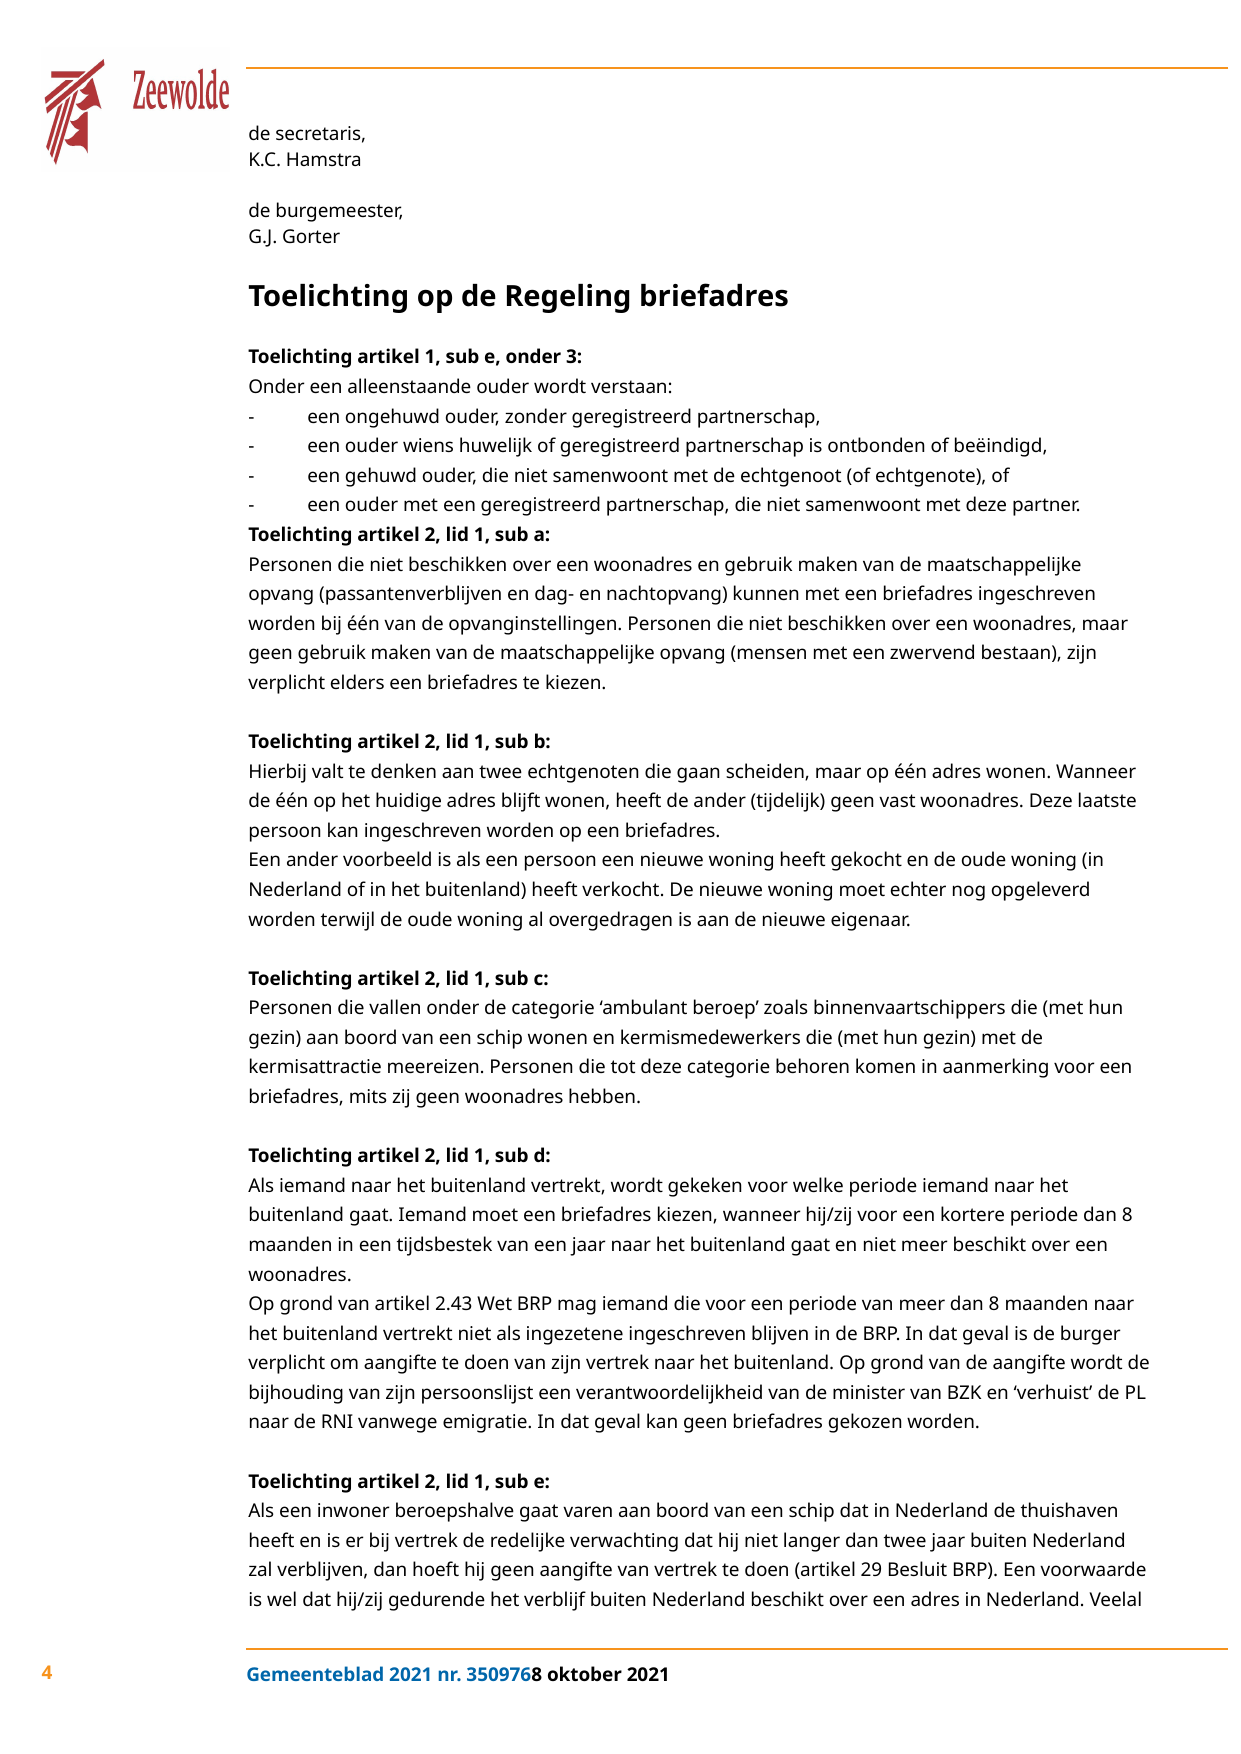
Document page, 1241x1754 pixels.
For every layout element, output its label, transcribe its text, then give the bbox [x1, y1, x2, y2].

text Op grond van artikel 2.43 Wet BRP mag iemand die voor een periode van meer dan 8 maanden naar het buitenland vertrekt niet als ingezetene ingeschreven blijven in de BRP. In dat geval is de burger verplicht om aangifte te doen van zijn vertrek naar het buitenland. Op grond van de aangifte wordt de bijhouding van zijn persoonslijst een verantwoordelijkheid van de minister van BZK en ‘verhuist’ de PL naar de RNI vanwege emigratie. In dat geval kan geen briefadres gekozen worden. [248, 1290, 1152, 1434]
list een ouder wiens huwelijk of geregistreerd partnerschap is ontbonden of beëindigd, [248, 432, 1152, 458]
text K.C. Hamstra [248, 146, 1152, 172]
picture [41, 47, 231, 172]
text Toelichting artikel 2, lid 1, sub b: [248, 728, 1152, 754]
text Personen die vallen onder de categorie ‘ambulant beroep’ zoals binnenvaartschippers die (met hun gezin) aan boord van een schip wonen en kermismedewerkers die (met hun gezin) met de kermisattractie meereizen. Personen die tot deze categorie behoren komen in aanmerking voor een briefadres, mits zij geen woonadres hebben. [248, 994, 1152, 1109]
text Toelichting artikel 2, lid 1, sub a: [248, 521, 1152, 547]
text G.J. Gorter [248, 223, 1152, 249]
text Als een inwoner beroepshalve gaat varen aan boord van een schip dat in Nederland de thuishaven heeft en is er bij vertrek de redelijke verwachting dat hij niet langer dan twee jaar buiten Nederland zal verblijven, dan hoeft hij geen aangifte van vertrek te doen (artikel 29 Besluit BRP). Een voorwaarde is wel dat hij/zij gedurende het verblijf buiten Nederland beschikt over een adres in Nederland. Veelal [248, 1497, 1152, 1612]
list een ongehuwd ouder, zonder geregistreerd partnerschap, [248, 403, 1152, 429]
text Personen die niet beschikken over een woonadres en gebruik maken van de maatschappelijke opvang (passantenverblijven en dag- en nachtopvang) kunnen met een briefadres ingeschreven worden bij één van de opvanginstellingen. Personen die niet beschikken over een woonadres, maar geen gebruik maken van de maatschappelijke opvang (mensen met een zwervend bestaan), zijn verplicht elders een briefadres te kiezen. [248, 551, 1152, 695]
text Toelichting artikel 2, lid 1, sub e: [248, 1468, 1152, 1494]
text Een ander voorbeeld is als een persoon een nieuwe woning heeft gekocht en de oude woning (in Nederland of in het buitenland) heeft verkocht. De nieuwe woning moet echter nog opgeleverd worden terwijl de oude woning al overgedragen is aan de nieuwe eigenaar. [248, 847, 1152, 932]
text Onder een alleenstaande ouder wordt verstaan: [248, 373, 1152, 399]
text Toelichting artikel 1, sub e, onder 3: [248, 344, 1152, 369]
text de secretaris, [248, 121, 1152, 146]
text Toelichting artikel 2, lid 1, sub c: [248, 965, 1152, 991]
text Hierbij valt te denken aan twee echtgenoten die gaan scheiden, maar op één adres wonen. Wanneer de één op het huidige adres blijft wonen, heeft de ander (tijdelijk) geen vast woonadres. Deze laatste persoon kan ingeschreven worden op een briefadres. [248, 758, 1152, 843]
list een gehuwd ouder, die niet samenwoont met de echtgenoot (of echtgenote), of [248, 462, 1152, 488]
text Toelichting artikel 2, lid 1, sub d: [248, 1142, 1152, 1168]
text de burgemeester, [248, 198, 1152, 223]
list een ouder met een geregistreerd partnerschap, die niet samenwoont met deze partner. [248, 492, 1152, 517]
text Toelichting op de Regeling briefadres [248, 275, 1152, 314]
text Als iemand naar het buitenland vertrekt, wordt gekeken voor welke periode iemand naar het buitenland gaat. Iemand moet een briefadres kiezen, wanneer hij/zij voor een kortere periode dan 8 maanden in een tijdsbestek van een jaar naar het buitenland gaat en niet meer beschikt over een woonadres. [248, 1172, 1152, 1287]
